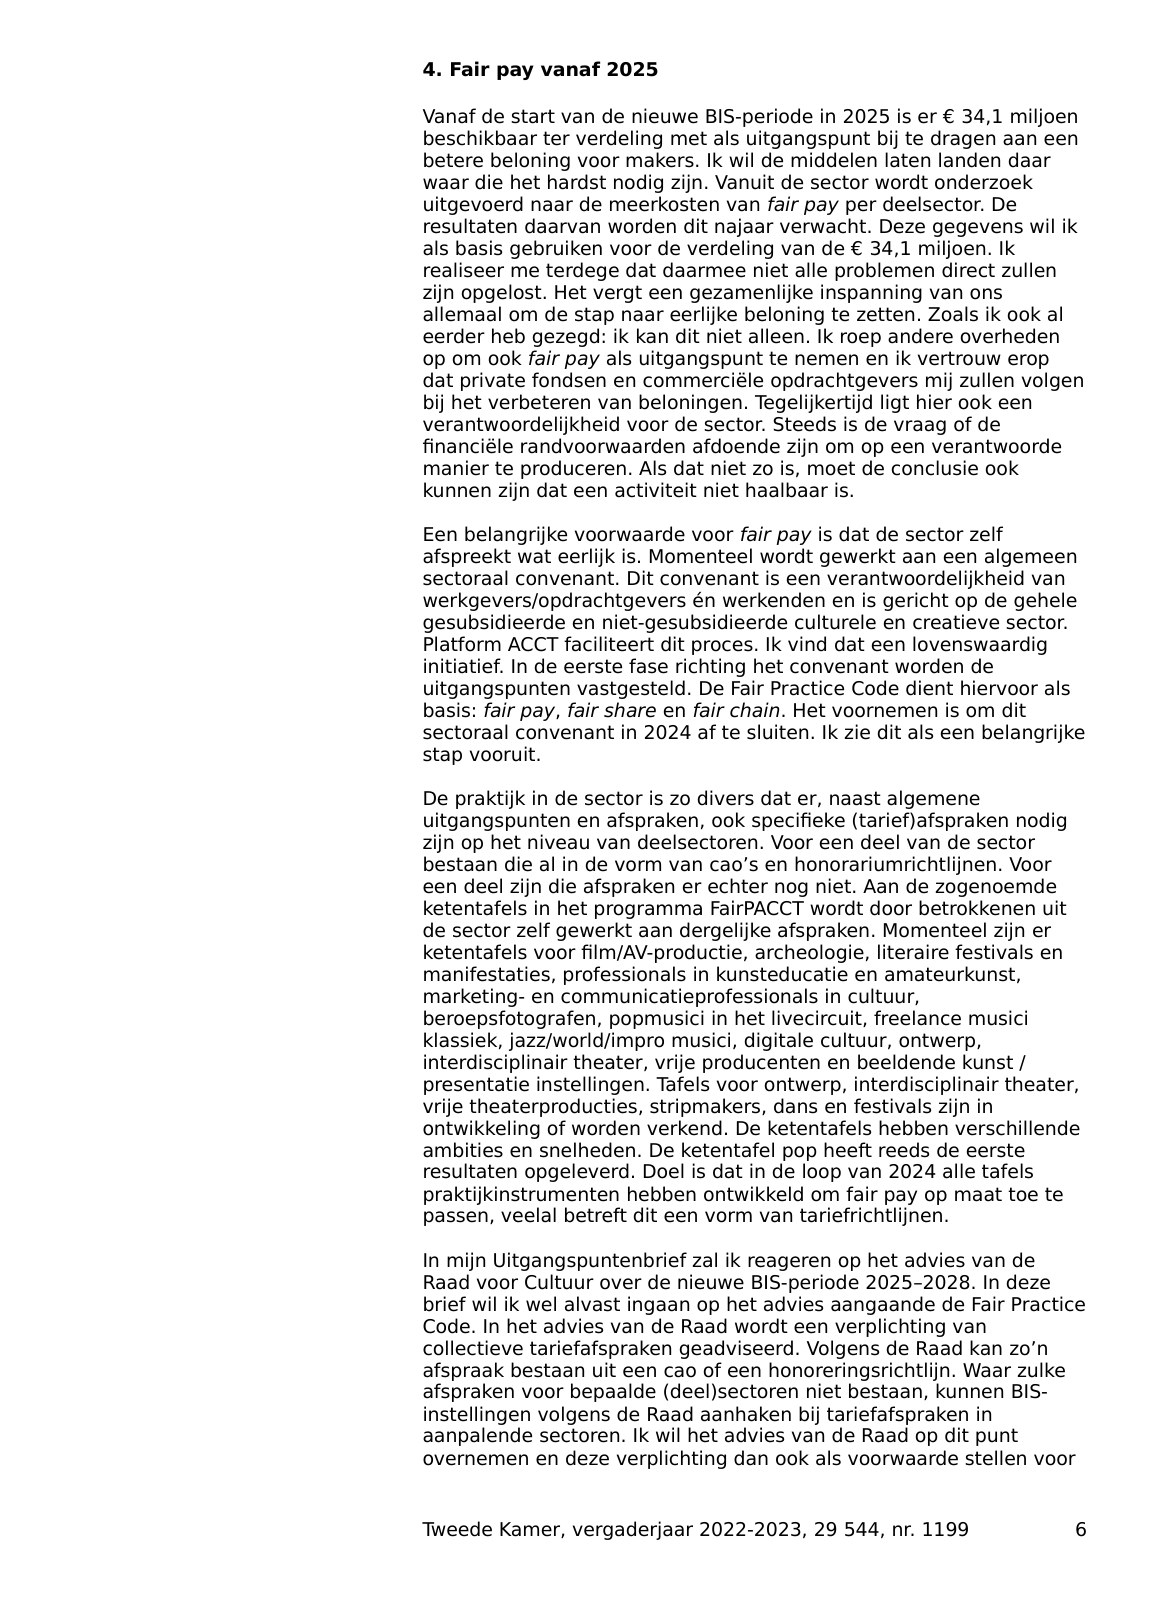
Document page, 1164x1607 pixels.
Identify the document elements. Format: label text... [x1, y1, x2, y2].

text De praktijk in de sector is zo divers dat er, naast algemene uitgangspunten en afspraken, ook specifieke (tarief)afspraken nodig zijn op het niveau van deelsectoren. Voor een deel van de sector bestaan die al in de vorm van cao’s en honorariumrichtlijnen. Voor een deel zijn die afspraken er echter nog niet. Aan de zogenoemde ketentafels in het programma FairPACCT wordt door betrokkenen uit de sector zelf gewerkt aan dergelijke afspraken. Momenteel zijn er ketentafels voor film/AV-productie, archeologie, literaire festivals en manifestaties, professionals in kunsteducatie en amateurkunst, marketing- en communicatieprofessionals in cultuur, beroepsfotografen, popmusici in het livecircuit, freelance musici klassiek, jazz/world/impro musici, digitale cultuur, ontwerp, interdisciplinair theater, vrije producenten en beeldende kunst / presentatie instellingen. Tafels voor ontwerp, interdisciplinair theater, vrije theaterproducties, stripmakers, dans en festivals zijn in ontwikkeling of worden verkend. De ketentafels hebben verschillende ambities en snelheden. De ketentafel pop heeft reeds de eerste resultaten opgeleverd. Doel is dat in de loop van 2024 alle tafels praktijkinstrumenten hebben ontwikkeld om fair pay op maat toe te passen, veelal betreft dit een vorm van tariefrichtlijnen. [422, 788, 1087, 1227]
text In mijn Uitgangspuntenbrief zal ik reageren op het advies van de Raad voor Cultuur over de nieuwe BIS-periode 2025–2028. In deze brief wil ik wel alvast ingaan op het advies aangaande de Fair Practice Code. In het advies van de Raad wordt een verplichting van collectieve tariefafspraken geadviseerd. Volgens de Raad kan zo’n afspraak bestaan uit een cao of een honoreringsrichtlijn. Waar zulke afspraken voor bepaalde (deel)sectoren niet bestaan, kunnen BIS-instellingen volgens de Raad aanhaken bij tariefafspraken in aanpalende sectoren. Ik wil het advies van de Raad op dit punt overnemen en deze verplichting dan ook als voorwaarde stellen voor [422, 1249, 1087, 1469]
subtitle 4. Fair pay vanaf 2025 [422, 59, 1087, 81]
text Een belangrijke voorwaarde voor fair pay is dat de sector zelf afspreekt wat eerlijk is. Momenteel wordt gewerkt aan een algemeen sectoraal convenant. Dit convenant is een verantwoordelijkheid van werkgevers/opdrachtgevers én werkenden en is gericht op de gehele gesubsidieerde en niet-gesubsidieerde culturele en creatieve sector. Platform ACCT faciliteert dit proces. Ik vind dat een lovenswaardig initiatief. In de eerste fase richting het convenant worden de uitgangspunten vastgesteld. De Fair Practice Code dient hiervoor als basis: fair pay, fair share en fair chain. Het voornemen is om dit sectoraal convenant in 2024 af te sluiten. Ik zie dit als een belangrijke stap vooruit. [422, 524, 1087, 766]
text Vanaf de start van de nieuwe BIS-periode in 2025 is er € 34,1 miljoen beschikbaar ter verdeling met als uitgangspunt bij te dragen aan een betere beloning voor makers. Ik wil de middelen laten landen daar waar die het hardst nodig zijn. Vanuit de sector wordt onderzoek uitgevoerd naar de meerkosten van fair pay per deelsector. De resultaten daarvan worden dit najaar verwacht. Deze gegevens wil ik als basis gebruiken voor de verdeling van de € 34,1 miljoen. Ik realiseer me terdege dat daarmee niet alle problemen direct zullen zijn opgelost. Het vergt een gezamenlijke inspanning van ons allemaal om de stap naar eerlijke beloning te zetten. Zoals ik ook al eerder heb gezegd: ik kan dit niet alleen. Ik roep andere overheden op om ook fair pay als uitgangspunt te nemen en ik vertrouw erop dat private fondsen en commerciële opdrachtgevers mij zullen volgen bij het verbeteren van beloningen. Tegelijkertijd ligt hier ook een verantwoordelijkheid voor de sector. Steeds is de vraag of de financiële randvoorwaarden afdoende zijn om op een verantwoorde manier te produceren. Als dat niet zo is, moet de conclusie ook kunnen zijn dat een activiteit niet haalbaar is. [422, 106, 1087, 502]
